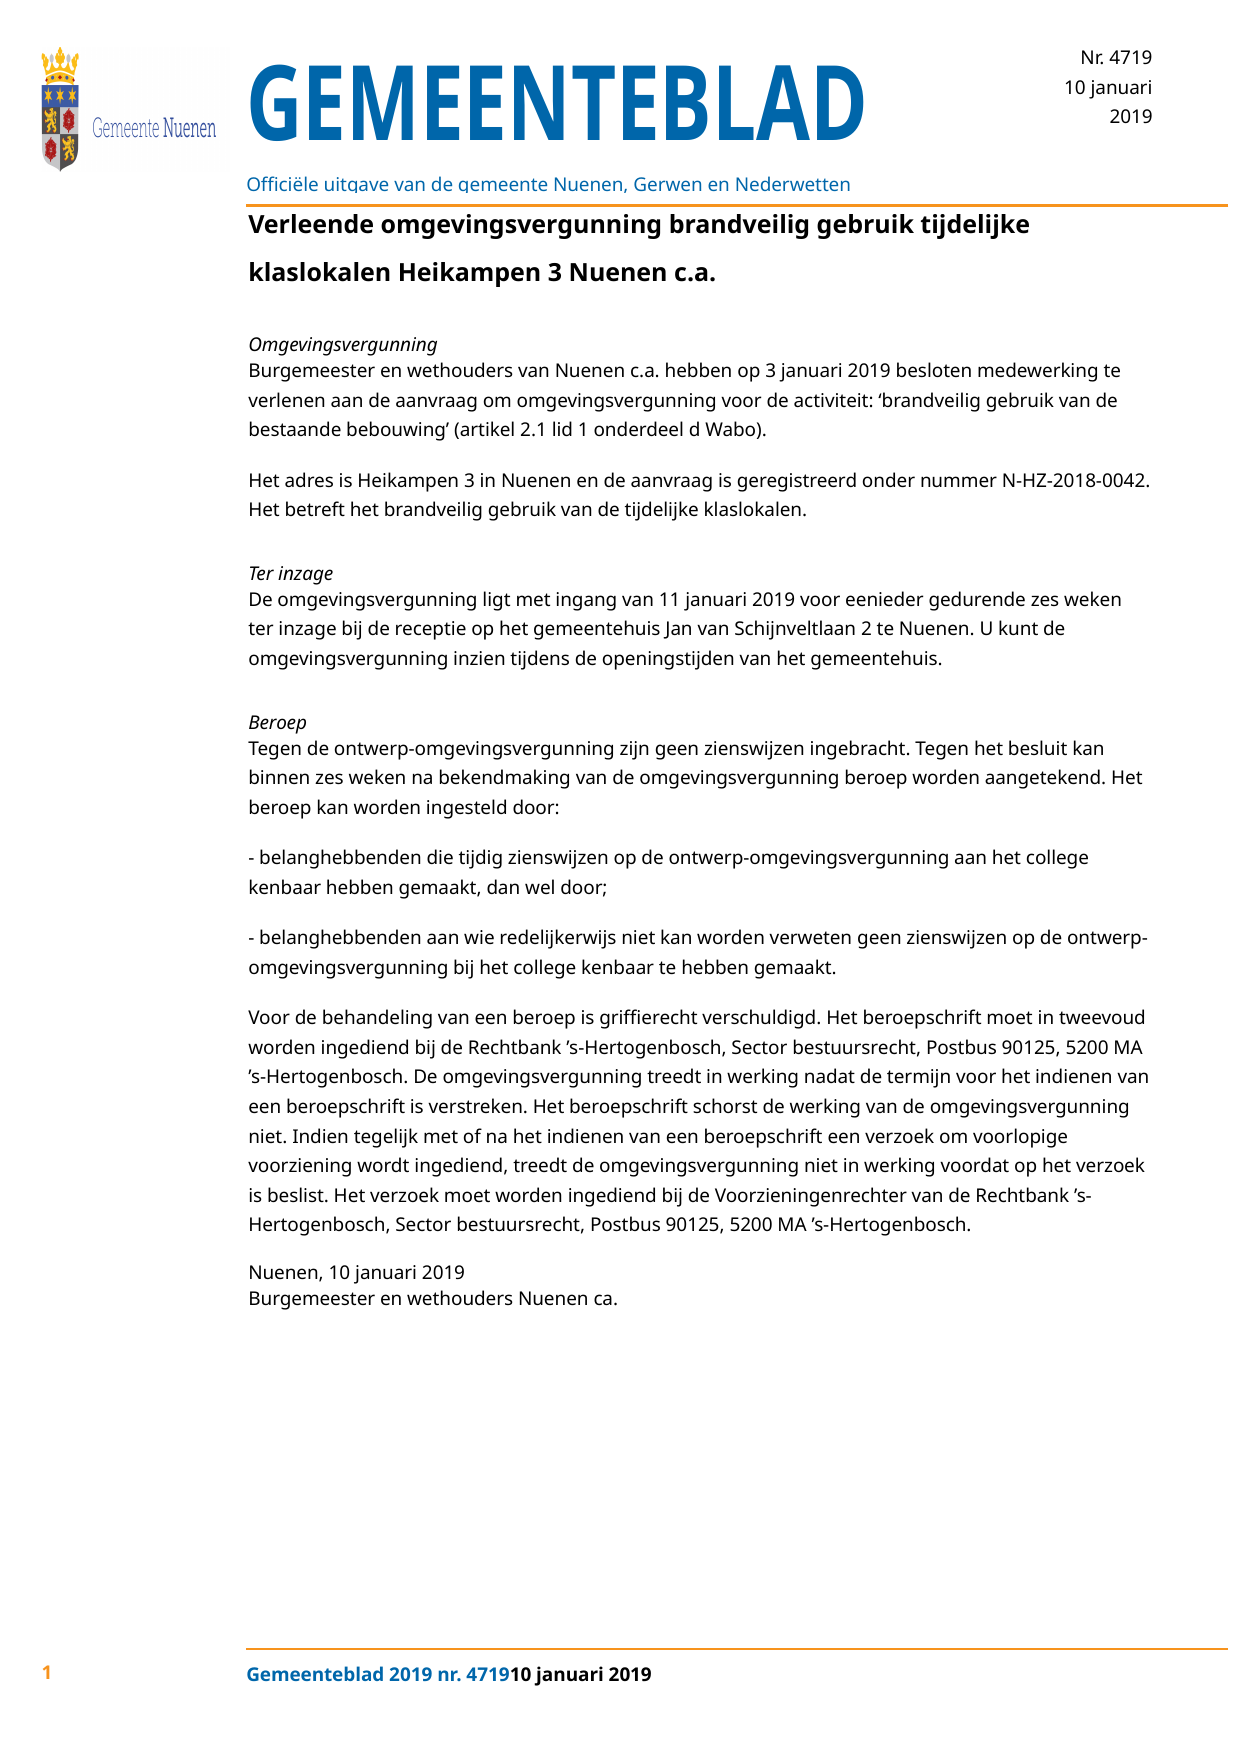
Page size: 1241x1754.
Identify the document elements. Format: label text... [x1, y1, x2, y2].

text Ter inzage [248, 560, 1152, 586]
text Beroep [248, 709, 1152, 735]
text Tegen de ontwerp-omgevingsvergunning zijn geen zienswijzen ingebracht. Tegen het besluit kan binnen zes weken na bekendmaking van de omgevingsvergunning beroep worden aangetekend. Het beroep kan worden ingesteld door: [248, 735, 1152, 820]
text Voor de behandeling van een beroep is griffierecht verschuldigd. Het beroepschrift moet in tweevoud worden ingediend bij de Rechtbank ’s-Hertogenbosch, Sector bestuursrecht, Postbus 90125, 5200 MA ’s-Hertogenbosch. De omgevingsvergunning treedt in werking nadat de termijn voor het indienen van een beroepschrift is verstreken. Het beroepschrift schorst de werking van de omgevingsvergunning niet. Indien tegelijk met of na het indienen van een beroepschrift een verzoek om voorlopige voorziening wordt ingediend, treedt de omgevingsvergunning niet in werking voordat op het verzoek is beslist. Het verzoek moet worden ingediend bij de Voorzieningenrechter van de Rechtbank ’s-Hertogenbosch, Sector bestuursrecht, Postbus 90125, 5200 MA ’s-Hertogenbosch. [248, 1004, 1152, 1237]
text Het adres is Heikampen 3 in Nuenen en de aanvraag is geregistreerd onder nummer N-HZ-2018-0042. Het betreft het brandveilig gebruik van de tijdelijke klaslokalen. [248, 467, 1152, 522]
text - belanghebbenden aan wie redelijkerwijs niet kan worden verweten geen zienswijzen op de ontwerp-omgevingsvergunning bij het college kenbaar te hebben gemaakt. [248, 924, 1152, 980]
text Burgemeester en wethouders van Nuenen c.a. hebben op 3 januari 2019 besloten medewerking te verlenen aan de aanvraag om omgevingsvergunning voor de activiteit: ‘brandveilig gebruik van de bestaande bebouwing’ (artikel 2.1 lid 1 onderdeel d Wabo). [248, 357, 1152, 442]
text Omgevingsvergunning [248, 331, 1152, 357]
picture [41, 47, 231, 172]
text Nuenen, 10 januari 2019 [248, 1259, 1152, 1285]
text De omgevingsvergunning ligt met ingang van 11 januari 2019 voor eenieder gedurende zes weken ter inzage bij de receptie op het gemeentehuis Jan van Schijnveltlaan 2 te Nuenen. U kunt de omgevingsvergunning inzien tijdens de openingstijden van het gemeentehuis. [248, 586, 1152, 671]
text - belanghebbenden die tijdig zienswijzen op de ontwerp-omgevingsvergunning aan het college kenbaar hebben gemaakt, dan wel door; [248, 844, 1152, 900]
text Burgemeester en wethouders Nuenen ca. [248, 1285, 1152, 1311]
text Verleende omgevingsvergunning brandveilig gebruik tijdelijke klaslokalen Heikampen 3 Nuenen c.a. [248, 207, 1152, 288]
